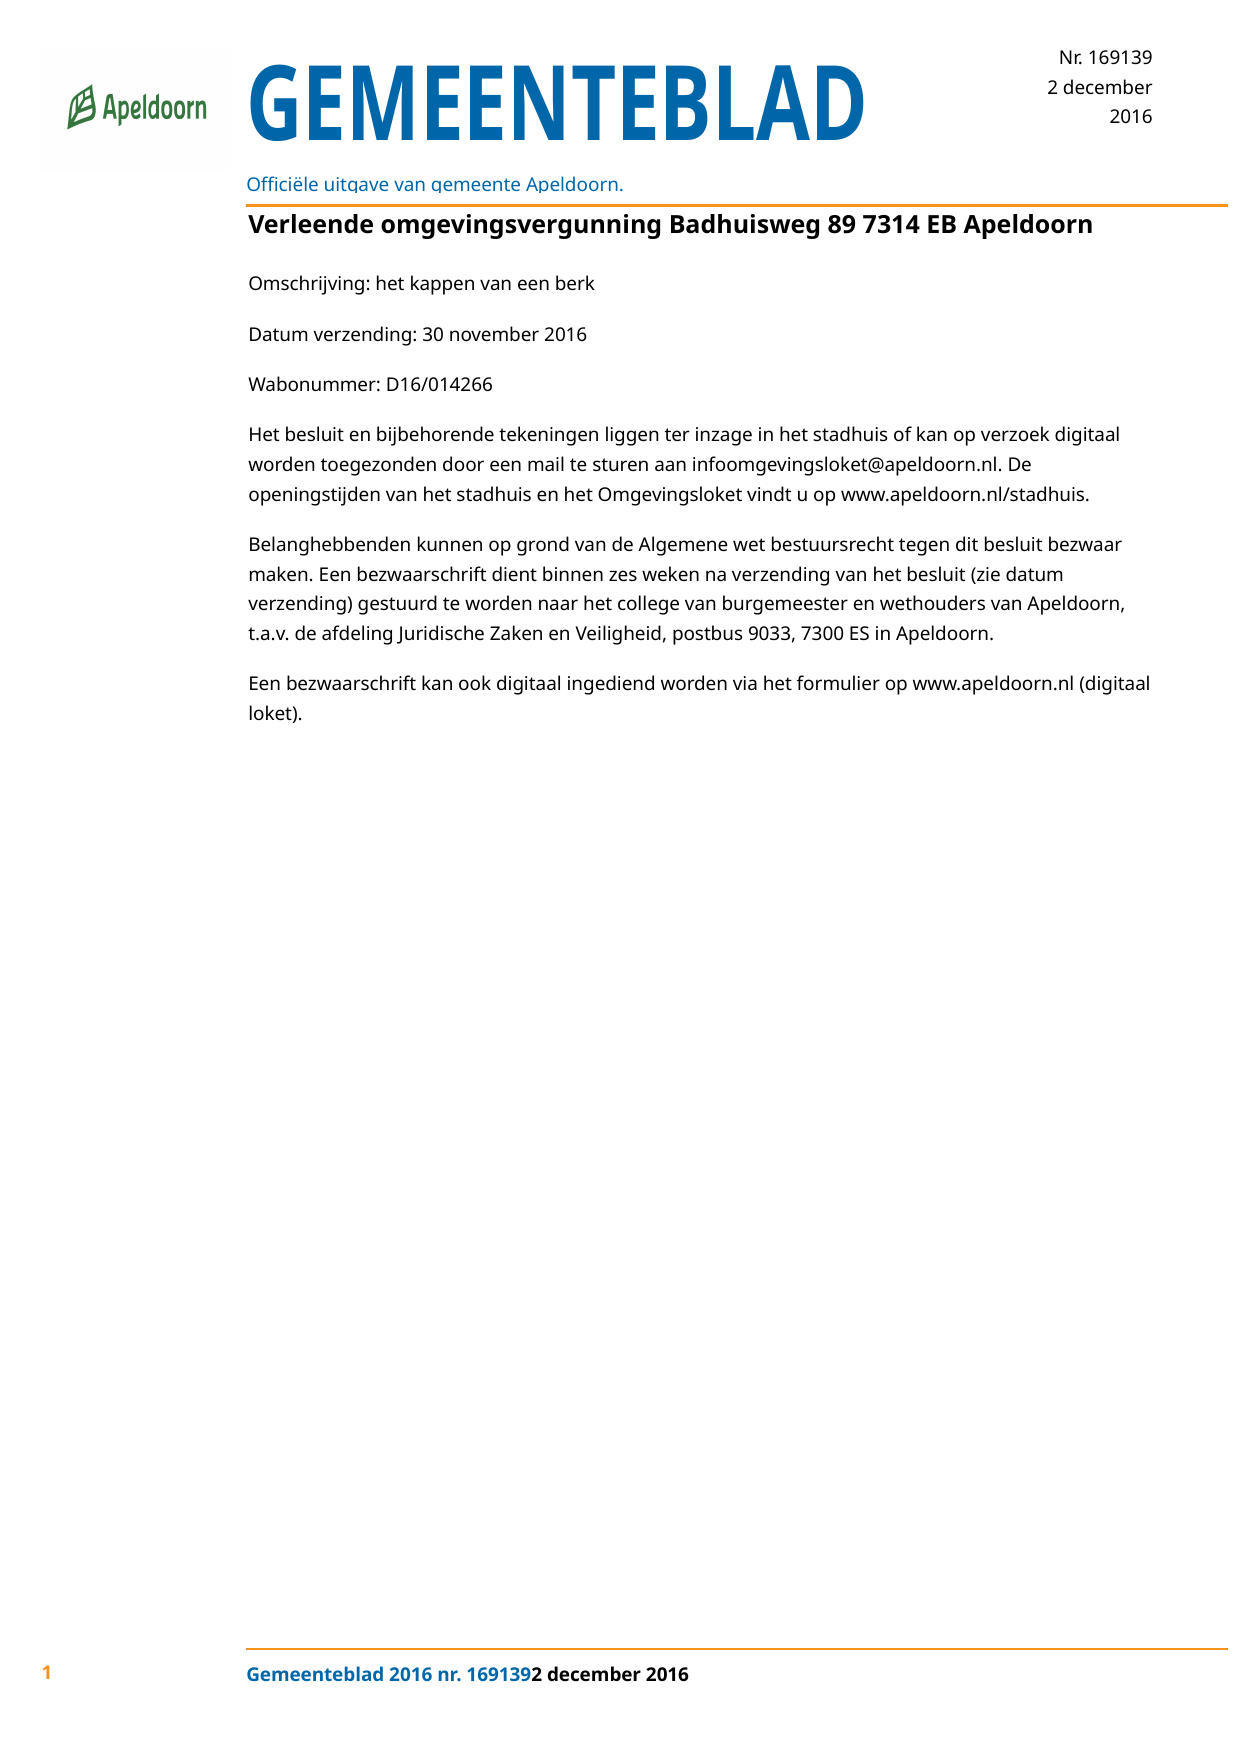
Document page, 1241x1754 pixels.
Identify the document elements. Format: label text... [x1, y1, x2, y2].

text Het besluit en bijbehorende tekeningen liggen ter inzage in het stadhuis of kan op verzoek digitaal worden toegezonden door een mail te sturen aan infoomgevingsloket@apeldoorn.nl. De openingstijden van het stadhuis en het Omgevingsloket vindt u op www.apeldoorn.nl/stadhuis. [248, 422, 1152, 506]
text Verleende omgevingsvergunning Badhuisweg 89 7314 EB Apeldoorn [248, 207, 1152, 241]
text Belanghebbenden kunnen op grond van de Algemene wet bestuursrecht tegen dit besluit bezwaar maken. Een bezwaarschrift dient binnen zes weken na verzending van het besluit (zie datum verzending) gestuurd te worden naar het college van burgemeester en wethouders van Apeldoorn, t.a.v. de afdeling Juridische Zaken en Veiligheid, postbus 9033, 7300 ES in Apeldoorn. [248, 531, 1152, 646]
text Datum verzending: 30 november 2016 [248, 321, 1152, 346]
text Een bezwaarschrift kan ook digitaal ingediend worden via het formulier op www.apeldoorn.nl (digitaal loket). [248, 670, 1152, 726]
text Wabonummer: D16/014266 [248, 371, 1152, 397]
text Omschrijving: het kappen van een berk [248, 270, 1152, 296]
picture [41, 47, 231, 172]
